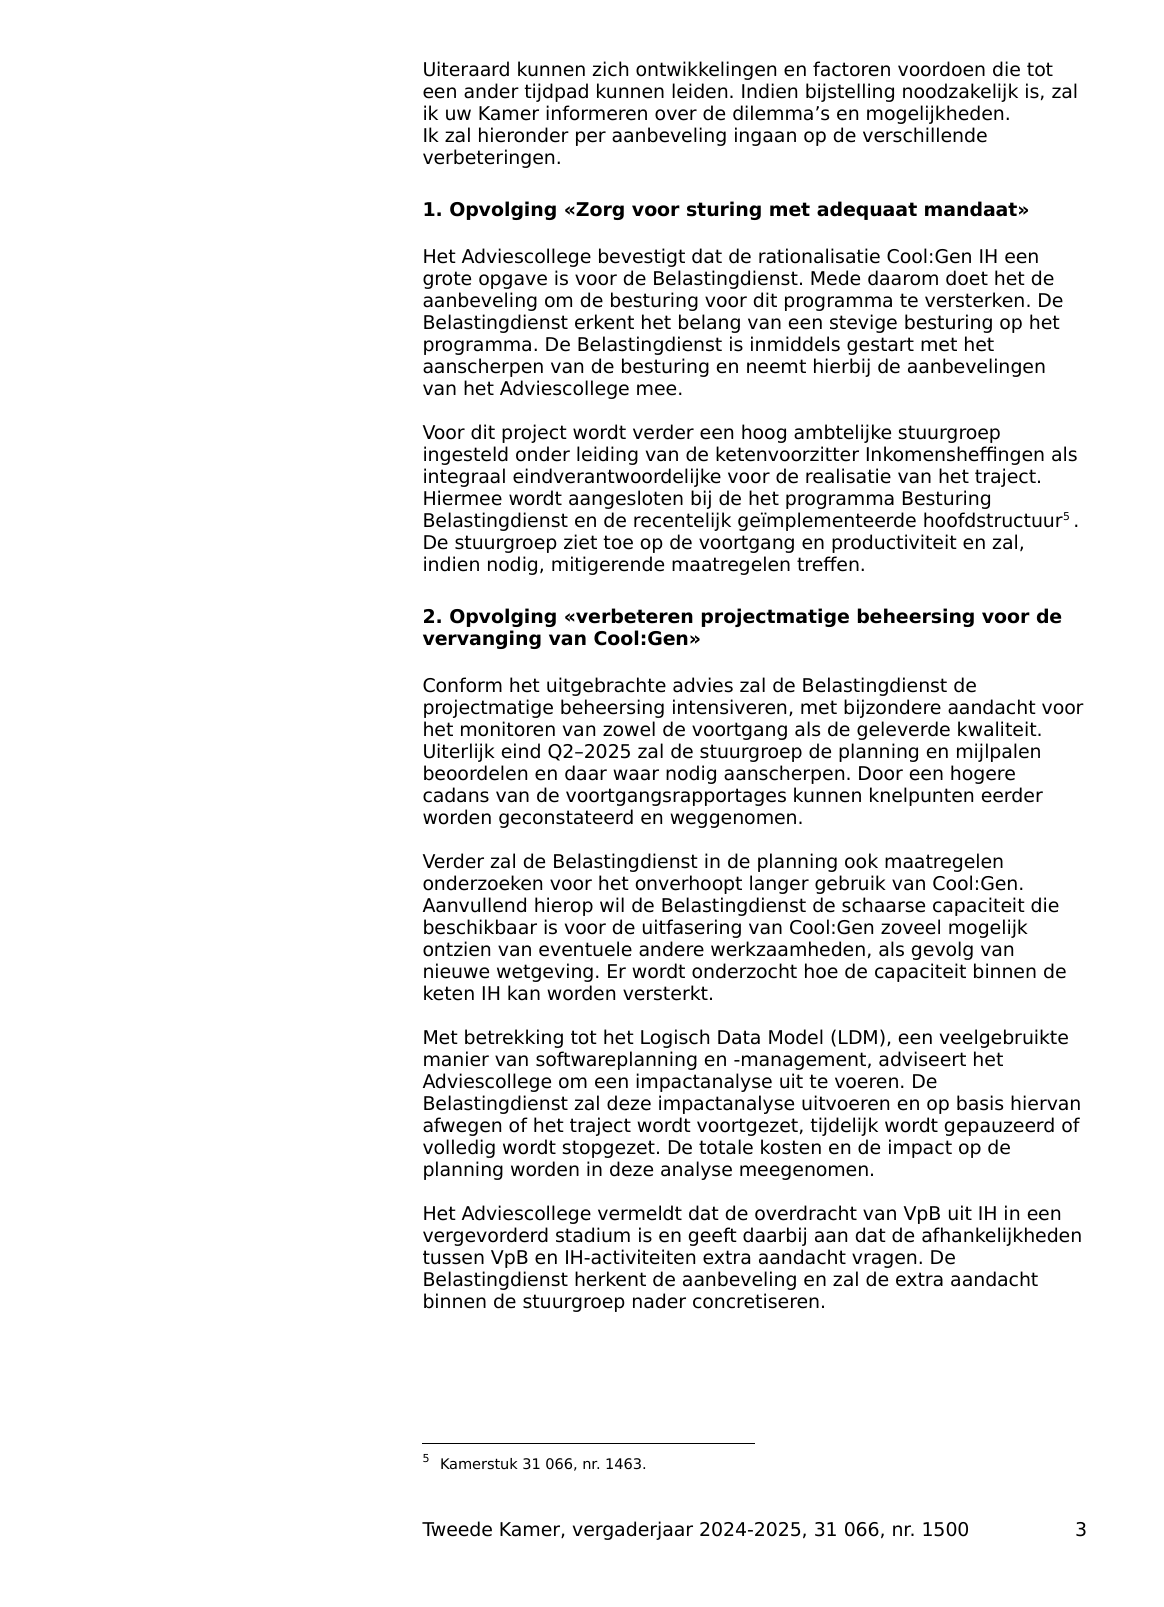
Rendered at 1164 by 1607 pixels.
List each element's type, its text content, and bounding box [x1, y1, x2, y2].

subtitle 2. Opvolging «verbeteren projectmatige beheersing voor de vervanging van Cool:Gen» [422, 606, 1087, 650]
subtitle 1. Opvolging «Zorg voor sturing met adequaat mandaat» [422, 199, 1087, 221]
text Het Adviescollege bevestigt dat de rationalisatie Cool:Gen IH een grote opgave is voor de Belastingdienst. Mede daarom doet het de aanbeveling om de besturing voor dit programma te versterken. De Belastingdienst erkent het belang van een stevige besturing op het programma. De Belastingdienst is inmiddels gestart met het aanscherpen van de besturing en neemt hierbij de aanbevelingen van het Adviescollege mee. [422, 246, 1087, 400]
text Het Adviescollege vermeldt dat de overdracht van VpB uit IH in een vergevorderd stadium is en geeft daarbij aan dat de afhankelijkheden tussen VpB en IH-activiteiten extra aandacht vragen. De Belastingdienst herkent de aanbeveling en zal de extra aandacht binnen de stuurgroep nader concretiseren. [422, 1203, 1087, 1313]
text Verder zal de Belastingdienst in de planning ook maatregelen onderzoeken voor het onverhoopt langer gebruik van Cool:Gen. Aanvullend hierop wil de Belastingdienst de schaarse capaciteit die beschikbaar is voor de uitfasering van Cool:Gen zoveel mogelijk ontzien van eventuele andere werkzaamheden, als gevolg van nieuwe wetgeving. Er wordt onderzocht hoe de capaciteit binnen de keten IH kan worden versterkt. [422, 851, 1087, 1005]
text Ik zal hieronder per aanbeveling ingaan op de verschillende verbeteringen. [422, 125, 1087, 169]
text Conform het uitgebrachte advies zal de Belastingdienst de projectmatige beheersing intensiveren, met bijzondere aandacht voor het monitoren van zowel de voortgang als de geleverde kwaliteit. Uiterlijk eind Q2–2025 zal de stuurgroep de planning en mijlpalen beoordelen en daar waar nodig aanscherpen. Door een hogere cadans van de voortgangsrapportages kunnen knelpunten eerder worden geconstateerd en weggenomen. [422, 675, 1087, 829]
text Voor dit project wordt verder een hoog ambtelijke stuurgroep ingesteld onder leiding van de ketenvoorzitter Inkomensheffingen als integraal eindverantwoordelijke voor de realisatie van het traject. Hiermee wordt aangesloten bij de het programma Besturing Belastingdienst en de recentelijk geïmplementeerde hoofdstructuur. De stuurgroep ziet toe op de voortgang en productiviteit en zal, indien nodig, mitigerende maatregelen treffen. [422, 422, 1087, 576]
text Kamerstuk 31 066, nr. 1463. [422, 1452, 1087, 1474]
text Uiteraard kunnen zich ontwikkelingen en factoren voordoen die tot een ander tijdpad kunnen leiden. Indien bijstelling noodzakelijk is, zal ik uw Kamer informeren over de dilemma’s en mogelijkheden. [422, 59, 1087, 125]
text Met betrekking tot het Logisch Data Model (LDM), een veelgebruikte manier van softwareplanning en -management, adviseert het Adviescollege om een impactanalyse uit te voeren. De Belastingdienst zal deze impactanalyse uitvoeren en op basis hiervan afwegen of het traject wordt voortgezet, tijdelijk wordt gepauzeerd of volledig wordt stopgezet. De totale kosten en de impact op de planning worden in deze analyse meegenomen. [422, 1027, 1087, 1181]
